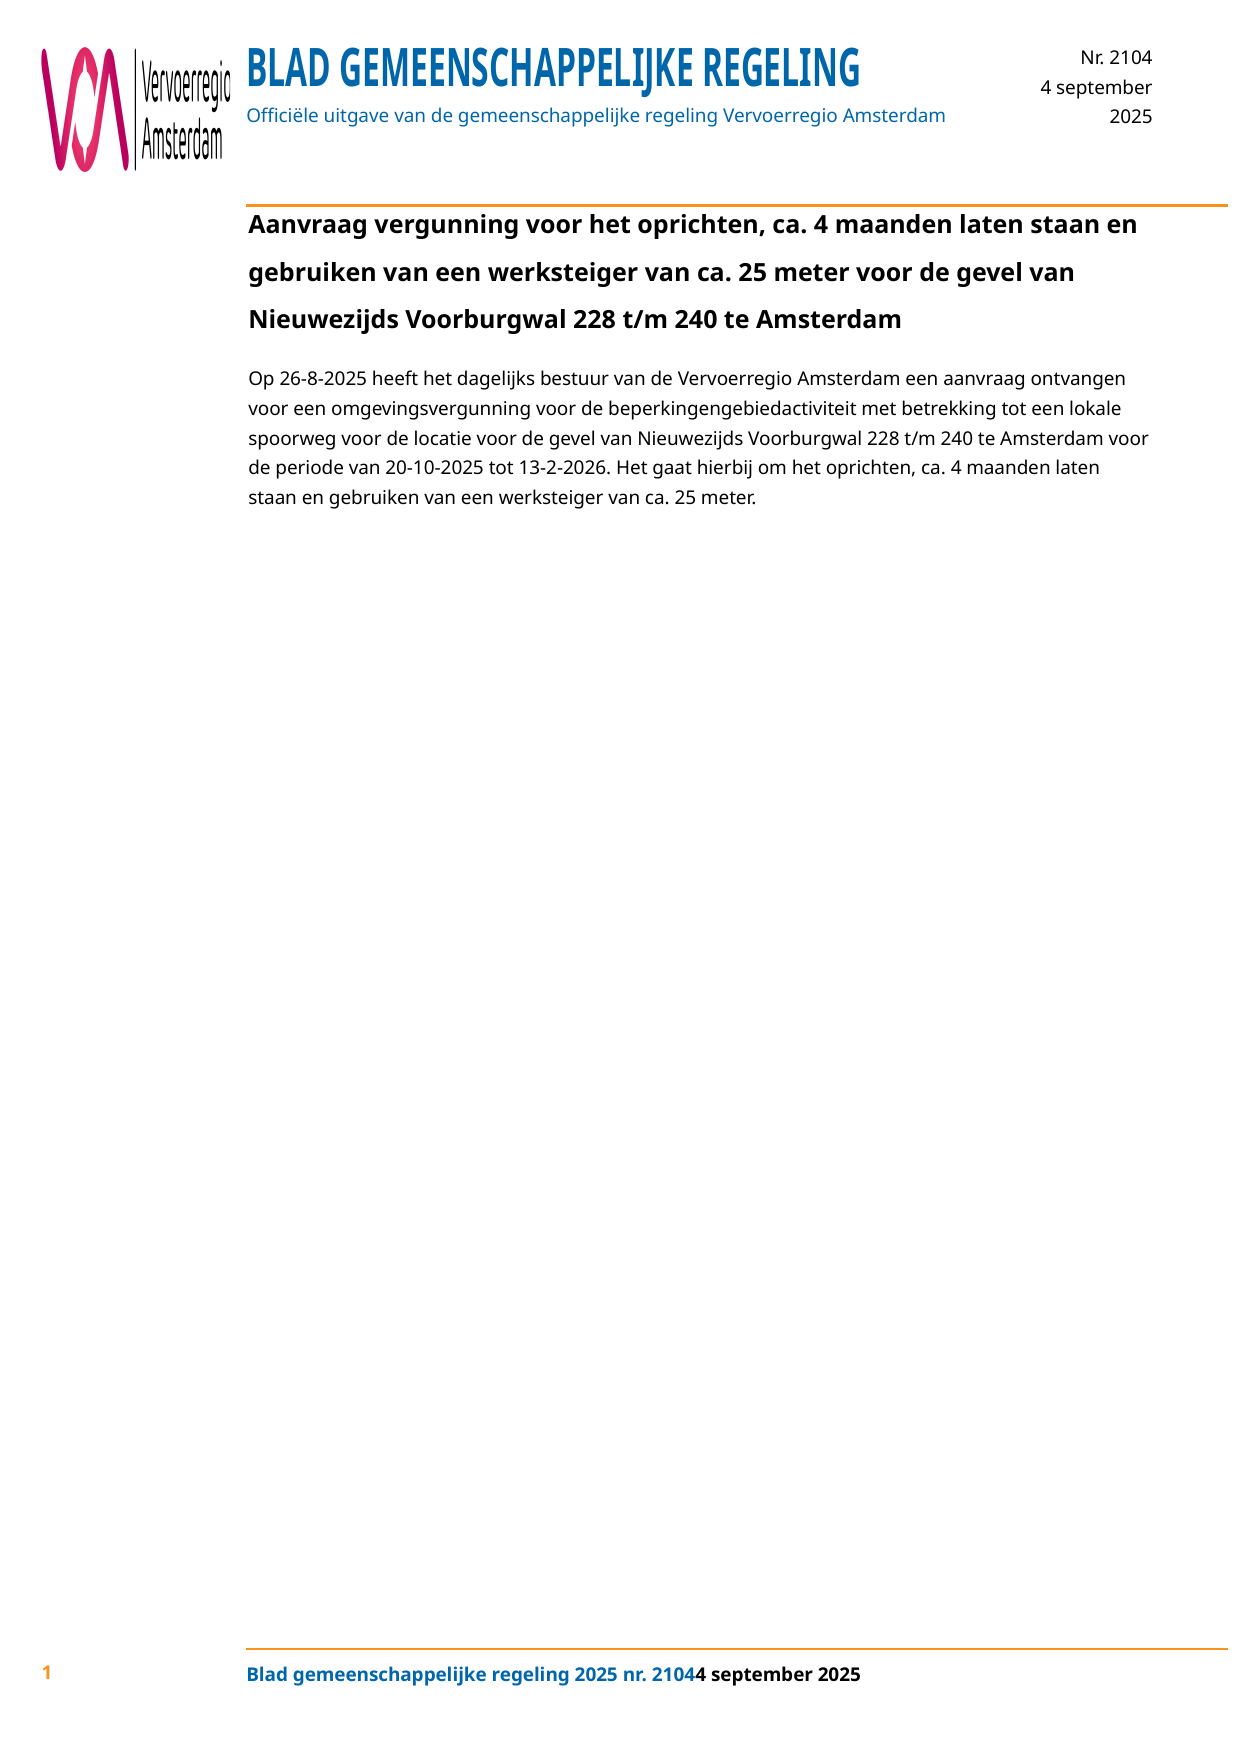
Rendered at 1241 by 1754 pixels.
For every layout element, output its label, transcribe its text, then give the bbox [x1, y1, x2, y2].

text Op 26-8-2025 heeft het dagelijks bestuur van de Vervoerregio Amsterdam een aanvraag ontvangen voor een omgevingsvergunning voor de beperkingengebiedactiviteit met betrekking tot een lokale spoorweg voor de locatie voor de gevel van Nieuwezijds Voorburgwal 228 t/m 240 te Amsterdam voor de periode van 20-10-2025 tot 13-2-2026. Het gaat hierbij om het oprichten, ca. 4 maanden laten staan en gebruiken van een werksteiger van ca. 25 meter. [248, 366, 1152, 509]
picture [41, 47, 231, 172]
text Aanvraag vergunning voor het oprichten, ca. 4 maanden laten staan en gebruiken van een werksteiger van ca. 25 meter voor de gevel van Nieuwezijds Voorburgwal 228 t/m 240 te Amsterdam [248, 207, 1152, 336]
